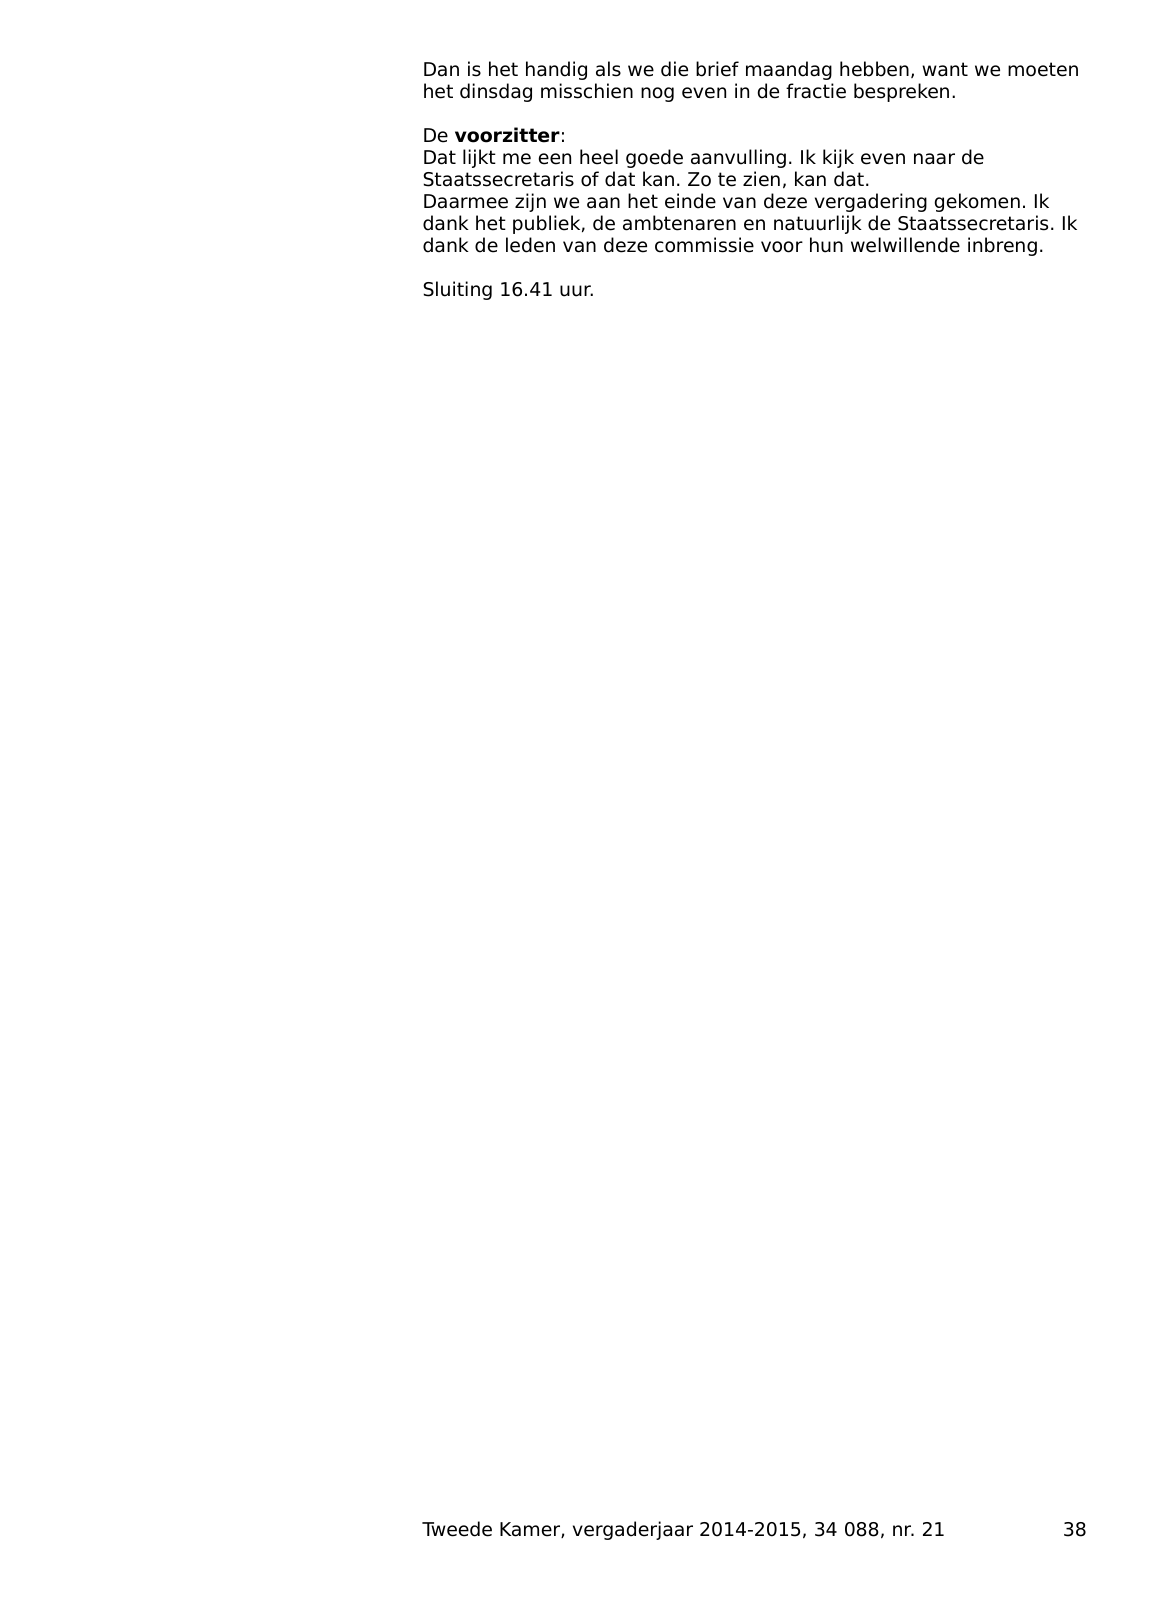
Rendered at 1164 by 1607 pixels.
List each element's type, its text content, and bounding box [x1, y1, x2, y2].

text Daarmee zijn we aan het einde van deze vergadering gekomen. Ik dank het publiek, de ambtenaren en natuurlijk de Staatssecretaris. Ik dank de leden van deze commissie voor hun welwillende inbreng. [422, 191, 1087, 257]
text Dat lijkt me een heel goede aanvulling. Ik kijk even naar de Staatssecretaris of dat kan. Zo te zien, kan dat. [422, 147, 1087, 191]
text Sluiting 16.41 uur. [422, 279, 1087, 301]
text De voorzitter: [422, 125, 1087, 147]
text Dan is het handig als we die brief maandag hebben, want we moeten het dinsdag misschien nog even in de fractie bespreken. [422, 59, 1087, 103]
